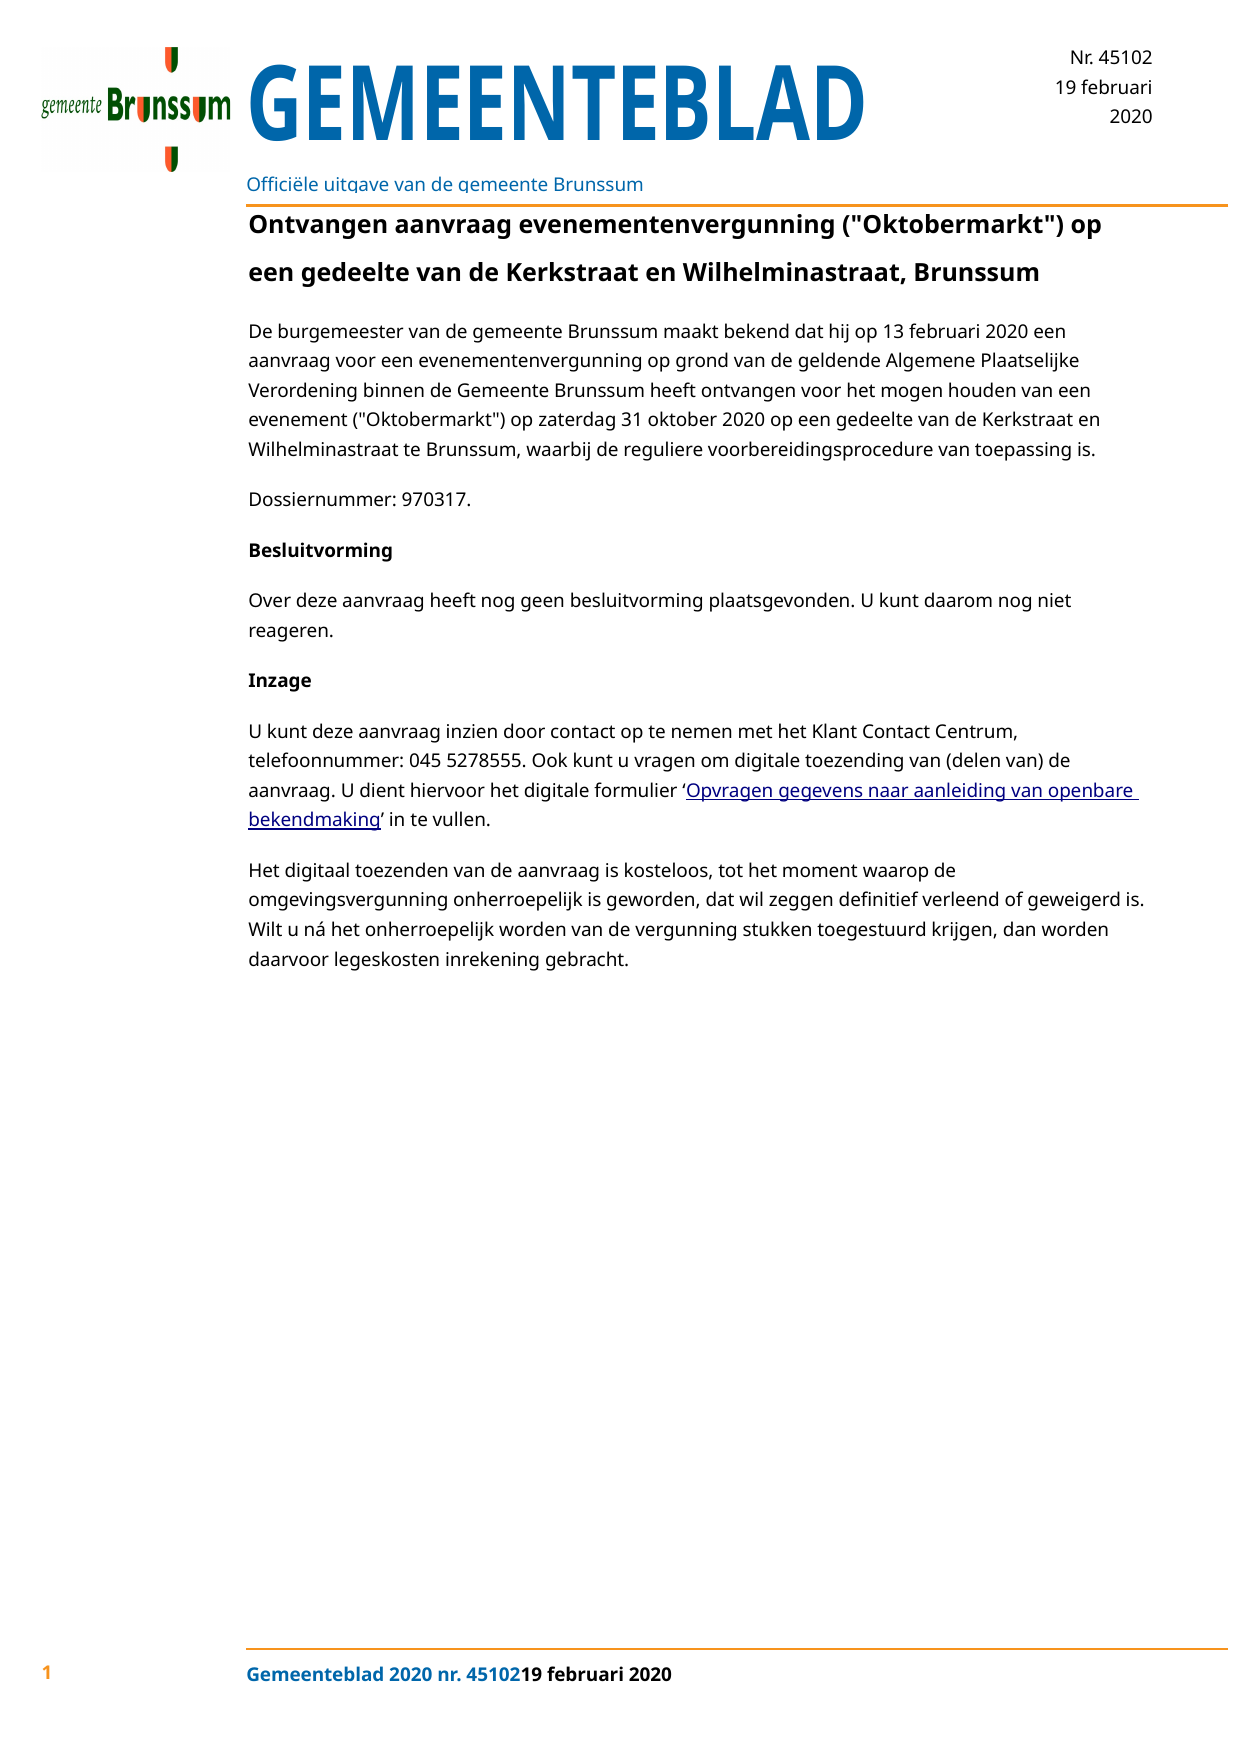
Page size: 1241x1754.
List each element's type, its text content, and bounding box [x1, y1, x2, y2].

text Besluitvorming [248, 537, 1152, 563]
picture [41, 47, 231, 172]
text Over deze aanvraag heeft nog geen besluitvorming plaatsgevonden. U kunt daarom nog niet reageren. [248, 587, 1152, 643]
text Dossiernummer: 970317. [248, 487, 1152, 512]
text U kunt deze aanvraag inzien door contact op te nemen met het Klant Contact Centrum, telefoonnummer: 045 5278555. Ook kunt u vragen om digitale toezending van (delen van) de aanvraag. U dient hiervoor het digitale formulier ‘Opvragen gegevens naar aanleiding van openbare bekendmaking’ in te vullen. [248, 718, 1152, 832]
text De burgemeester van de gemeente Brunssum maakt bekend dat hij op 13 februari 2020 een aanvraag voor een evenementenvergunning op grond van de geldende Algemene Plaatselijke Verordening binnen de Gemeente Brunssum heeft ontvangen voor het mogen houden van een evenement ("Oktobermarkt") op zaterdag 31 oktober 2020 op een gedeelte van de Kerkstraat en Wilhelminastraat te Brunssum, waarbij de reguliere voorbereidingsprocedure van toepassing is. [248, 318, 1152, 462]
text Het digitaal toezenden van de aanvraag is kosteloos, tot het moment waarop de omgevingsvergunning onherroepelijk is geworden, dat wil zeggen definitief verleend of geweigerd is. Wilt u ná het onherroepelijk worden van de vergunning stukken toegestuurd krijgen, dan worden daarvoor legeskosten inrekening gebracht. [248, 857, 1152, 972]
text Inzage [248, 667, 1152, 693]
text Ontvangen aanvraag evenementenvergunning ("Oktobermarkt") op een gedeelte van de Kerkstraat en Wilhelminastraat, Brunssum [248, 207, 1152, 288]
